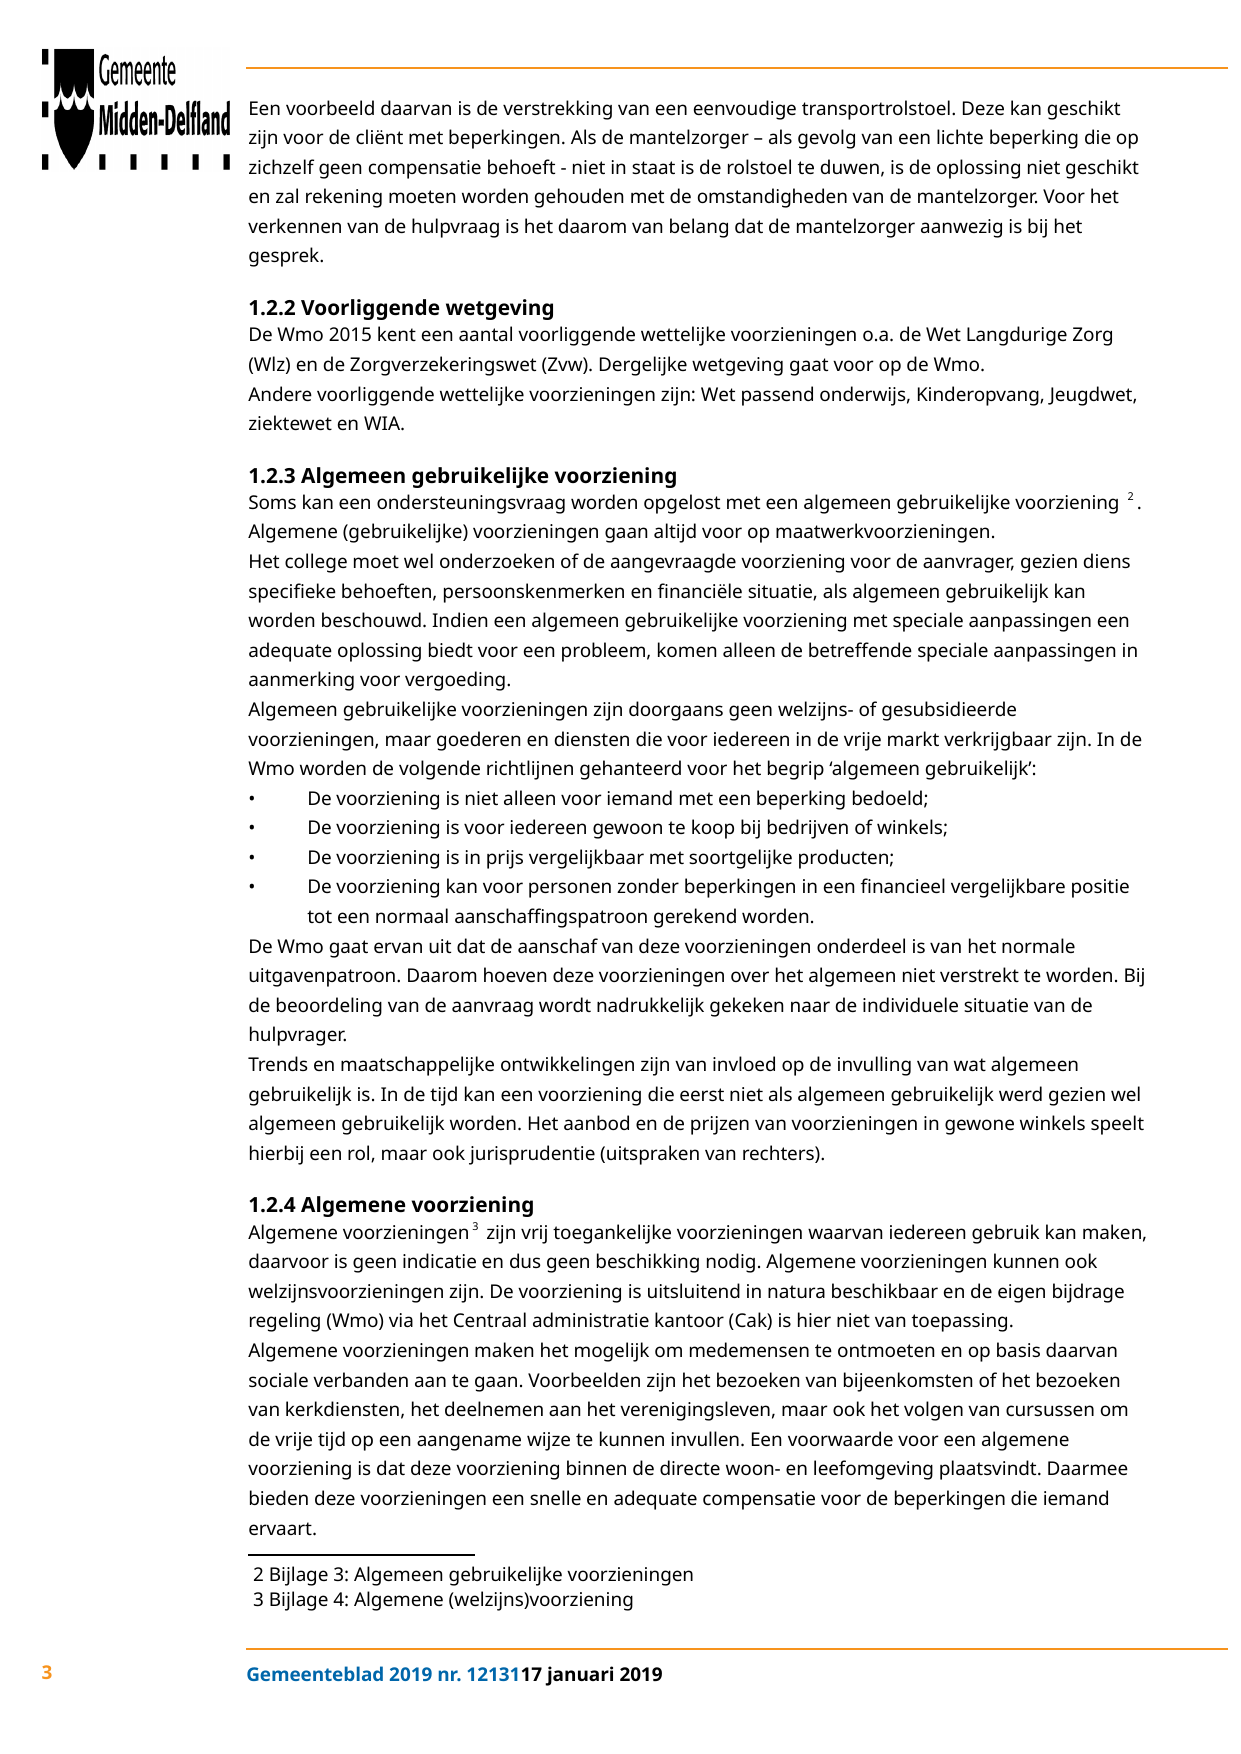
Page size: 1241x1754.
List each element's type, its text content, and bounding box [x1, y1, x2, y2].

text 1.2.2 Voorliggende wetgeving [248, 293, 1152, 322]
text Een voorbeeld daarvan is de verstrekking van een eenvoudige transportrolstoel. Deze kan geschikt zijn voor de cliënt met beperkingen. Als de mantelzorger – als gevolg van een lichte beperking die op zichzelf geen compensatie behoeft - niet in staat is de rolstoel te duwen, is de oplossing niet geschikt en zal rekening moeten worden gehouden met de omstandigheden van de mantelzorger. Voor het verkennen van de hulpvraag is het daarom van belang dat de mantelzorger aanwezig is bij het gesprek. [248, 95, 1152, 268]
list De voorziening is in prijs vergelijkbaar met soortgelijke producten; [248, 844, 1152, 870]
text Soms kan een ondersteuningsvraag worden opgelost met een algemeen gebruikelijke voorziening . Algemene (gebruikelijke) voorzieningen gaan altijd voor op maatwerkvoorzieningen. [248, 489, 1152, 544]
list De voorziening is niet alleen voor iemand met een beperking bedoeld; [248, 785, 1152, 811]
list De voorziening is voor iedereen gewoon te koop bij bedrijven of winkels; [248, 814, 1152, 840]
text Het college moet wel onderzoeken of de aangevraagde voorziening voor de aanvrager, gezien diens specifieke behoeften, persoonskenmerken en financiële situatie, als algemeen gebruikelijk kan worden beschouwd. Indien een algemeen gebruikelijke voorziening met speciale aanpassingen een adequate oplossing biedt voor een probleem, komen alleen de betreffende speciale aanpassingen in aanmerking voor vergoeding. [248, 548, 1152, 692]
text De Wmo 2015 kent een aantal voorliggende wettelijke voorzieningen o.a. de Wet Langdurige Zorg (Wlz) en de Zorgverzekeringswet (Zvw). Dergelijke wetgeving gaat voor op de Wmo. [248, 322, 1152, 377]
list De voorziening kan voor personen zonder beperkingen in een financieel vergelijkbare positie tot een normaal aanschaffingspatroon gerekend worden. [248, 874, 1152, 929]
text Trends en maatschappelijke ontwikkelingen zijn van invloed op de invulling van wat algemeen gebruikelijk is. In de tijd kan een voorziening die eerst niet als algemeen gebruikelijk werd gezien wel algemeen gebruikelijk worden. Het aanbod en de prijzen van voorzieningen in gewone winkels speelt hierbij een rol, maar ook jurisprudentie (uitspraken van rechters). [248, 1051, 1152, 1166]
text Algemene voorzieningen maken het mogelijk om medemensen te ontmoeten en op basis daarvan sociale verbanden aan te gaan. Voorbeelden zijn het bezoeken van bijeenkomsten of het bezoeken van kerkdiensten, het deelnemen aan het verenigingsleven, maar ook het volgen van cursussen om de vrije tijd op een aangename wijze te kunnen invullen. Een voorwaarde voor een algemene voorziening is dat deze voorziening binnen de directe woon- en leefomgeving plaatsvindt. Daarmee bieden deze voorzieningen een snelle en adequate compensatie voor de beperkingen die iemand ervaart. [248, 1337, 1152, 1540]
picture [41, 47, 231, 172]
text 1.2.4 Algemene voorziening [248, 1190, 1152, 1219]
text Bijlage 4: Algemene (welzijns)voorziening [248, 1586, 1152, 1612]
text Algemene voorzieningen zijn vrij toegankelijke voorzieningen waarvan iedereen gebruik kan maken, daarvoor is geen indicatie en dus geen beschikking nodig. Algemene voorzieningen kunnen ook welzijnsvoorzieningen zijn. De voorziening is uitsluitend in natura beschikbaar en de eigen bijdrage regeling (Wmo) via het Centraal administratie kantoor (Cak) is hier niet van toepassing. [248, 1219, 1152, 1333]
text De Wmo gaat ervan uit dat de aanschaf van deze voorzieningen onderdeel is van het normale uitgavenpatroon. Daarom hoeven deze voorzieningen over het algemeen niet verstrekt te worden. Bij de beoordeling van de aanvraag wordt nadrukkelijk gekeken naar de individuele situatie van de hulpvrager. [248, 933, 1152, 1047]
text Bijlage 3: Algemeen gebruikelijke voorzieningen [248, 1561, 1152, 1586]
text 1.2.3 Algemeen gebruikelijke voorziening [248, 461, 1152, 489]
text Algemeen gebruikelijke voorzieningen zijn doorgaans geen welzijns- of gesubsidieerde voorzieningen, maar goederen en diensten die voor iedereen in de vrije markt verkrijgbaar zijn. In de Wmo worden de volgende richtlijnen gehanteerd voor het begrip ‘algemeen gebruikelijk’: [248, 696, 1152, 781]
text Andere voorliggende wettelijke voorzieningen zijn: Wet passend onderwijs, Kinderopvang, Jeugdwet, ziektewet en WIA. [248, 381, 1152, 436]
